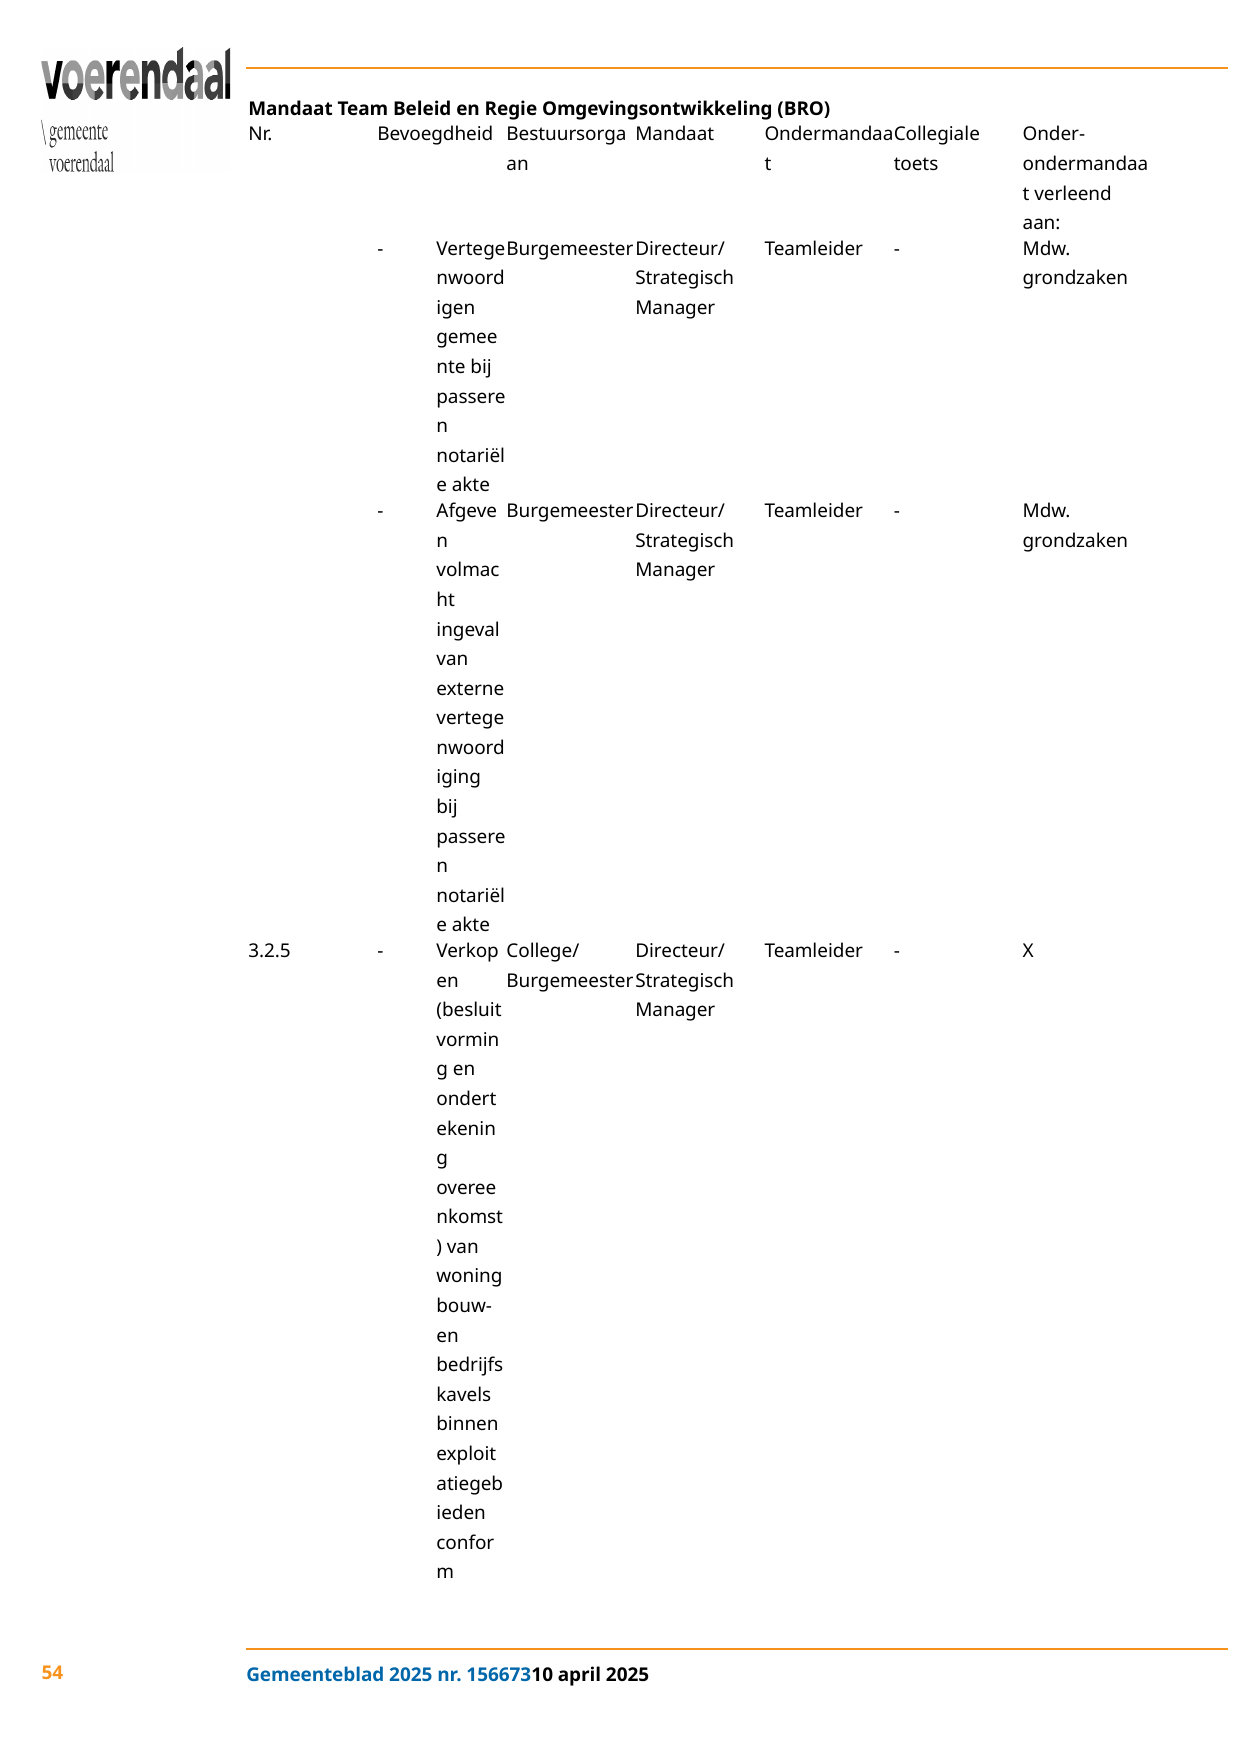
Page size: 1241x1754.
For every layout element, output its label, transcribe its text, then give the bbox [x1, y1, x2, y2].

table_cell Directeur/ Strategisch Manager [635, 937, 764, 1584]
table_cell X [1023, 937, 1152, 1584]
table_cell Teamleider [764, 937, 893, 1584]
table_cell - [894, 235, 1022, 497]
table_cell [248, 235, 377, 497]
table_cell Vertegenwoordigen gemeente bij passeren notariële akte [377, 235, 506, 497]
table_cell Afgeven volmacht ingeval van externe vertegenwoordiging bij passeren notariële akte [377, 498, 506, 937]
table_cell Burgemeester [506, 498, 635, 937]
table_cell College/ Burgemeester [506, 937, 635, 1584]
table_cell - [894, 498, 1022, 937]
table_cell Mdw. grondzaken [1023, 235, 1152, 497]
table_cell Burgemeester [506, 235, 635, 497]
table_cell Bestuursorgaan [506, 121, 635, 235]
table_cell Teamleider [764, 235, 893, 497]
table_cell Directeur/ Strategisch Manager [635, 498, 764, 937]
table_cell Onder-ondermandaat verleend aan: [1023, 121, 1152, 235]
table_cell Mdw. grondzaken [1023, 498, 1152, 937]
picture [41, 47, 231, 172]
table_cell Verkopen (besluitvorming en ondertekening overeenkomst) van woningbouw- en bedrijfskavels binnen exploitatiegebieden conform [377, 937, 506, 1584]
table_cell Ondermandaat [764, 121, 893, 235]
table_cell Bevoegdheid [377, 121, 506, 235]
table_cell - [894, 937, 1022, 1584]
table_cell Collegiale toets [894, 121, 1022, 235]
table_cell Mandaat [635, 121, 764, 235]
table_cell Teamleider [764, 498, 893, 937]
table_header Mandaat Team Beleid en Regie Omgevingsontwikkeling (BRO) [248, 95, 1152, 121]
table_cell 3.2.5 [248, 937, 377, 1584]
table_cell Nr. [248, 121, 377, 235]
table_cell [248, 498, 377, 937]
table_cell Directeur/ Strategisch Manager [635, 235, 764, 497]
